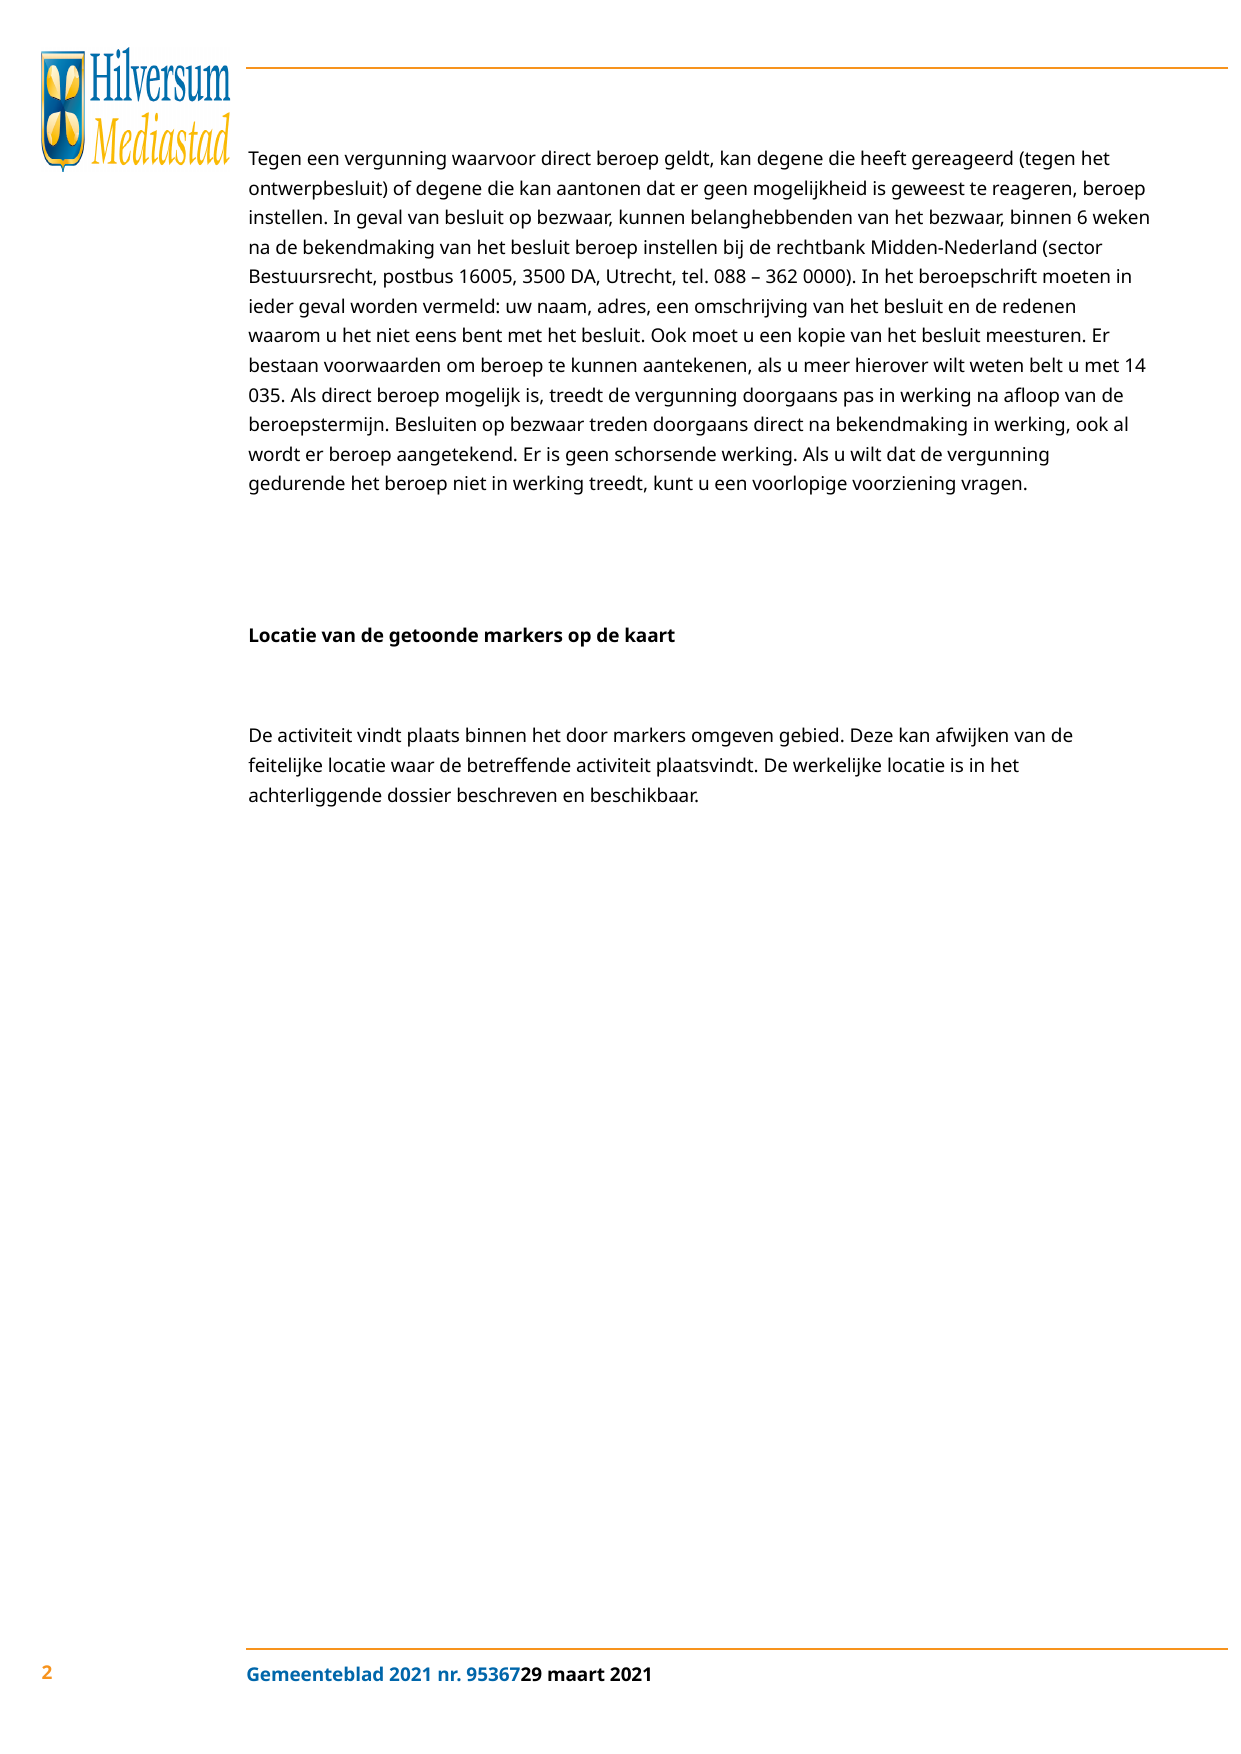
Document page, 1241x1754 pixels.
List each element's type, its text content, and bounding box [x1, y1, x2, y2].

text Tegen een vergunning waarvoor direct beroep geldt, kan degene die heeft gereageerd (tegen het ontwerpbesluit) of degene die kan aantonen dat er geen mogelijkheid is geweest te reageren, beroep instellen. In geval van besluit op bezwaar, kunnen belanghebbenden van het bezwaar, binnen 6 weken na de bekendmaking van het besluit beroep instellen bij de rechtbank Midden-Nederland (sector Bestuursrecht, postbus 16005, 3500 DA, Utrecht, tel. 088 – 362 0000). In het beroepschrift moeten in ieder geval worden vermeld: uw naam, adres, een omschrijving van het besluit en de redenen waarom u het niet eens bent met het besluit. Ook moet u een kopie van het besluit meesturen. Er bestaan voorwaarden om beroep te kunnen aantekenen, als u meer hierover wilt weten belt u met 14 035. Als direct beroep mogelijk is, treedt de vergunning doorgaans pas in werking na afloop van de beroepstermijn. Besluiten op bezwaar treden doorgaans direct na bekendmaking in werking, ook al wordt er beroep aangetekend. Er is geen schorsende werking. Als u wilt dat de vergunning gedurende het beroep niet in werking treedt, kunt u een voorlopige voorziening vragen. [248, 145, 1152, 496]
text Locatie van de getoonde markers op de kaart [248, 622, 1152, 648]
text De activiteit vindt plaats binnen het door markers omgeven gebied. Deze kan afwijken van de feitelijke locatie waar de betreffende activiteit plaatsvindt. De werkelijke locatie is in het achterliggende dossier beschreven en beschikbaar. [248, 723, 1152, 808]
picture [41, 47, 231, 172]
